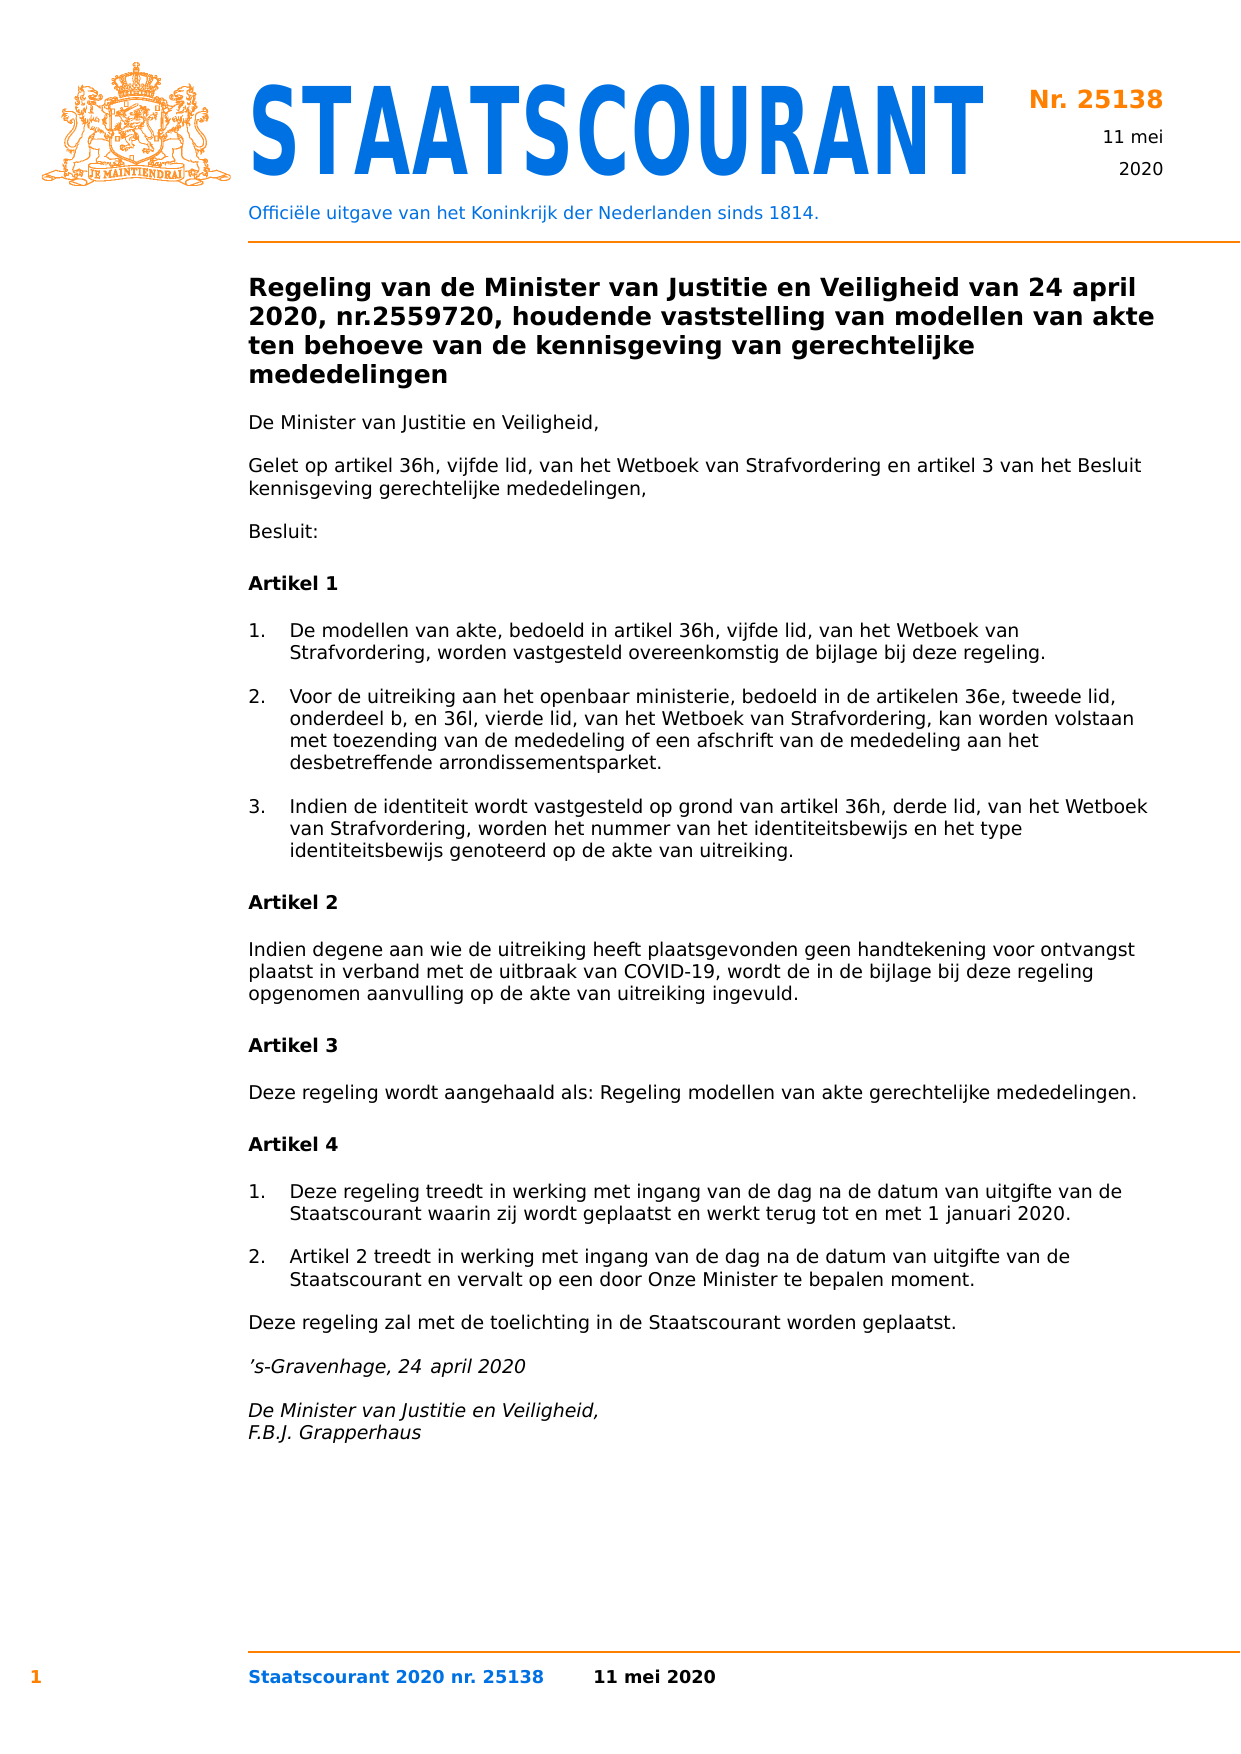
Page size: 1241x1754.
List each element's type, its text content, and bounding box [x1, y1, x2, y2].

picture [41, 62, 231, 186]
text Gelet op artikel 36h, vijfde lid, van het Wetboek van Strafvordering en artikel 3 van het Besluit kennisgeving gerechtelijke mededelingen, [248, 455, 1163, 499]
table_cell Officiële uitgave van het Koninkrijk der Nederlanden sinds 1814. [248, 203, 1240, 241]
table_cell 11 mei [998, 121, 1240, 153]
subtitle Regeling van de Minister van Justitie en Veiligheid van 24 april 2020, nr.2559720, houdende vaststelling van modellen van akte ten behoeve van de kennisgeving van gerechtelijke mededelingen [248, 273, 1163, 390]
subtitle Artikel 3 [248, 1035, 1163, 1057]
text 1. De modellen van akte, bedoeld in artikel 36h, vijfde lid, van het Wetboek van Strafvordering, worden vastgesteld overeenkomstig de bijlage bij deze regeling. [248, 620, 1163, 664]
text 3. Indien de identiteit wordt vastgesteld op grond van artikel 36h, derde lid, van het Wetboek van Strafvordering, worden het nummer van het identiteitsbewijs en het type identiteitsbewijs genoteerd op de akte van uitreiking. [248, 796, 1163, 862]
text De Minister van Justitie en Veiligheid, F.B.J. Grapperhaus [248, 1400, 1163, 1444]
text De Minister van Justitie en Veiligheid, [248, 412, 1163, 433]
text 1. Deze regeling treedt in werking met ingang van de dag na de datum van uitgifte van de Staatscourant waarin zij wordt geplaatst en werkt terug tot en met 1 januari 2020. [248, 1181, 1163, 1224]
text ’s-Gravenhage, 24 april 2020 [248, 1356, 1163, 1378]
text Indien degene aan wie de uitreiking heeft plaatsgevonden geen handtekening voor ontvangst plaatst in verband met de uitbraak van COVID-19, wordt de in de bijlage bij deze regeling opgenomen aanvulling op de akte van uitreiking ingevuld. [248, 939, 1163, 1005]
text Deze regeling wordt aangehaald als: Regeling modellen van akte gerechtelijke mededelingen. [248, 1082, 1163, 1104]
text 2. Artikel 2 treedt in werking met ingang van de dag na de datum van uitgifte van de Staatscourant en vervalt op een door Onze Minister te bepalen moment. [248, 1246, 1163, 1290]
subtitle Artikel 1 [248, 573, 1163, 595]
text Besluit: [248, 521, 1163, 543]
subtitle Artikel 4 [248, 1134, 1163, 1156]
text Deze regeling zal met de toelichting in de Staatscourant worden geplaatst. [248, 1312, 1163, 1334]
text 2. Voor de uitreiking aan het openbaar ministerie, bedoeld in de artikelen 36e, tweede lid, onderdeel b, en 36l, vierde lid, van het Wetboek van Strafvordering, kan worden volstaan met toezending van de mededeling of een afschrift van de mededeling aan het desbetreffende arrondissementsparket. [248, 686, 1163, 774]
subtitle Artikel 2 [248, 892, 1163, 914]
table_header STAATSCOURANT [248, 62, 998, 203]
table_header [25, 62, 248, 241]
table_cell 2020 [998, 153, 1240, 203]
table_header Nr. 25138 [998, 62, 1240, 121]
